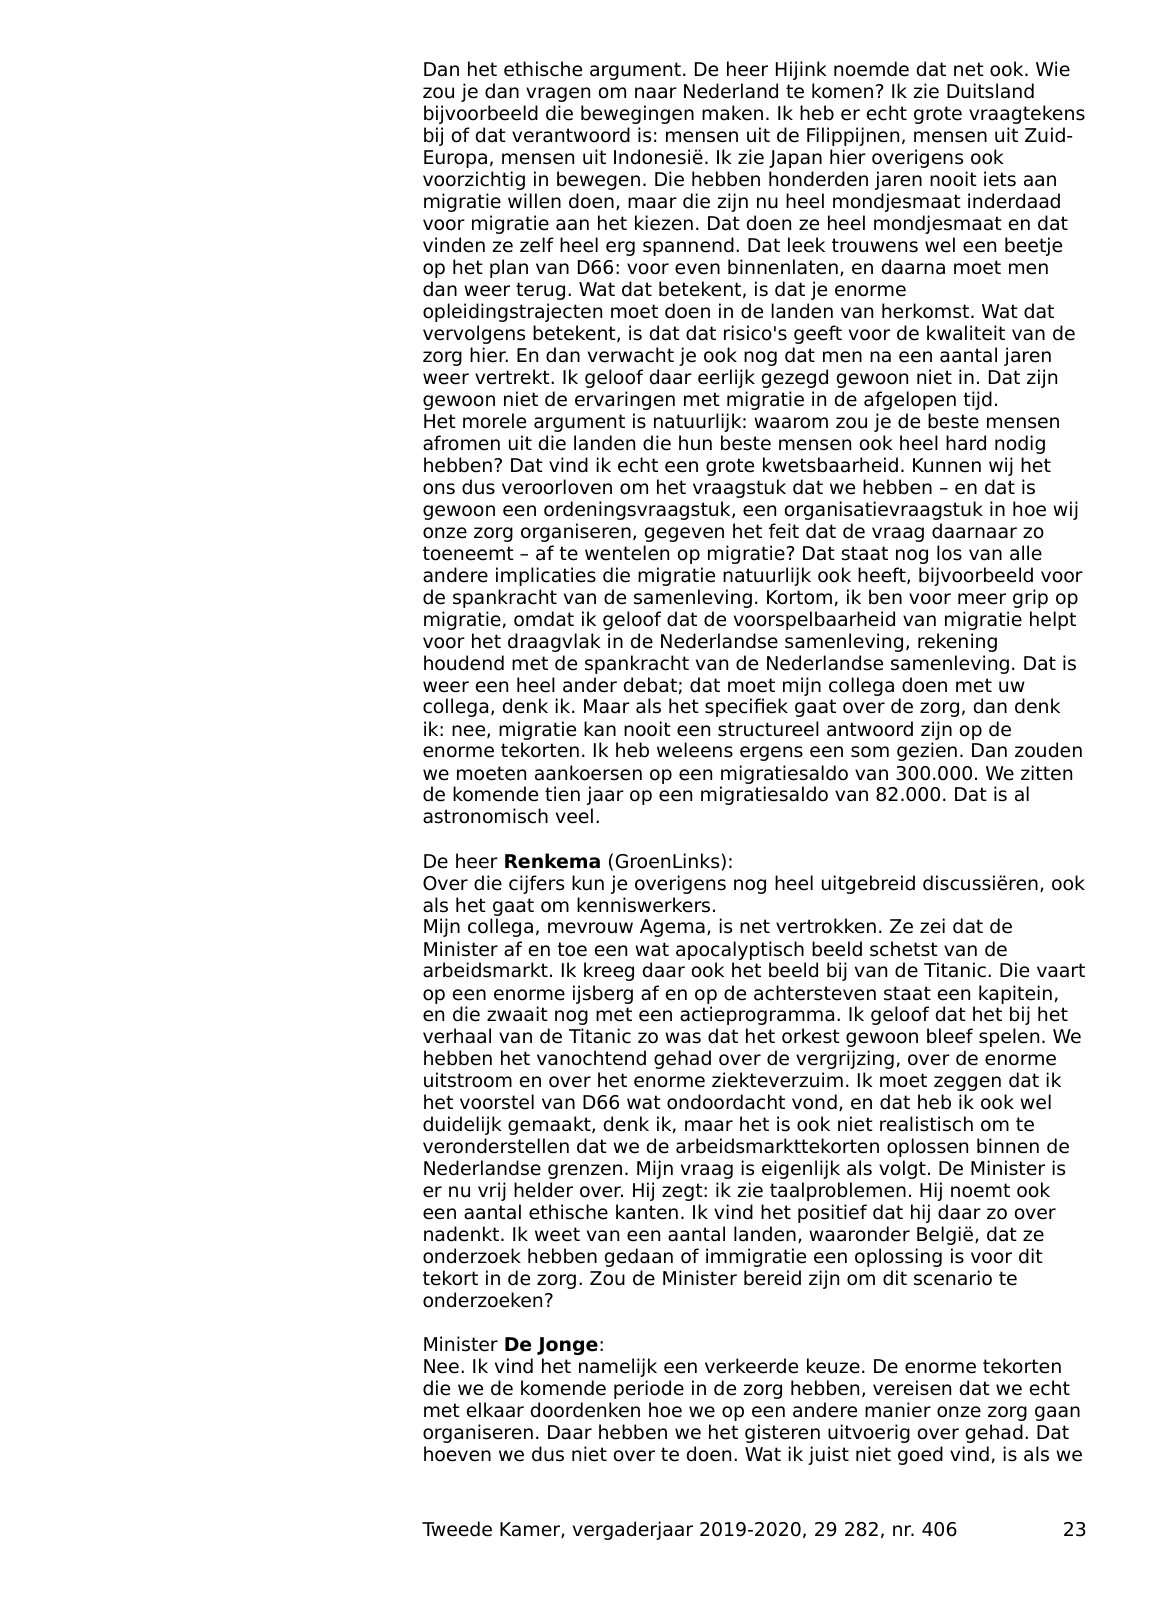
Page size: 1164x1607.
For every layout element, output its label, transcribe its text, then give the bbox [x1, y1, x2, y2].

text Mijn collega, mevrouw Agema, is net vertrokken. Ze zei dat de Minister af en toe een wat apocalyptisch beeld schetst van de arbeidsmarkt. Ik kreeg daar ook het beeld bij van de Titanic. Die vaart op een enorme ijsberg af en op de achtersteven staat een kapitein, en die zwaait nog met een actieprogramma. Ik geloof dat het bij het verhaal van de Titanic zo was dat het orkest gewoon bleef spelen. We hebben het vanochtend gehad over de vergrijzing, over de enorme uitstroom en over het enorme ziekteverzuim. Ik moet zeggen dat ik het voorstel van D66 wat ondoordacht vond, en dat heb ik ook wel duidelijk gemaakt, denk ik, maar het is ook niet realistisch om te veronderstellen dat we de arbeidsmarkttekorten oplossen binnen de Nederlandse grenzen. Mijn vraag is eigenlijk als volgt. De Minister is er nu vrij helder over. Hij zegt: ik zie taalproblemen. Hij noemt ook een aantal ethische kanten. Ik vind het positief dat hij daar zo over nadenkt. Ik weet van een aantal landen, waaronder België, dat ze onderzoek hebben gedaan of immigratie een oplossing is voor dit tekort in de zorg. Zou de Minister bereid zijn om dit scenario te onderzoeken? [422, 916, 1087, 1312]
text Minister De Jonge: [422, 1334, 1087, 1356]
text De heer Renkema (GroenLinks): [422, 851, 1087, 872]
text Nee. Ik vind het namelijk een verkeerde keuze. De enorme tekorten die we de komende periode in de zorg hebben, vereisen dat we echt met elkaar doordenken hoe we op een andere manier onze zorg gaan organiseren. Daar hebben we het gisteren uitvoerig over gehad. Dat hoeven we dus niet over te doen. Wat ik juist niet goed vind, is als we [422, 1356, 1087, 1466]
text Over die cijfers kun je overigens nog heel uitgebreid discussiëren, ook als het gaat om kenniswerkers. [422, 872, 1087, 916]
text Dan het ethische argument. De heer Hijink noemde dat net ook. Wie zou je dan vragen om naar Nederland te komen? Ik zie Duitsland bijvoorbeeld die bewegingen maken. Ik heb er echt grote vraagtekens bij of dat verantwoord is: mensen uit de Filippijnen, mensen uit Zuid-Europa, mensen uit Indonesië. Ik zie Japan hier overigens ook voorzichtig in bewegen. Die hebben honderden jaren nooit iets aan migratie willen doen, maar die zijn nu heel mondjesmaat inderdaad voor migratie aan het kiezen. Dat doen ze heel mondjesmaat en dat vinden ze zelf heel erg spannend. Dat leek trouwens wel een beetje op het plan van D66: voor even binnenlaten, en daarna moet men dan weer terug. Wat dat betekent, is dat je enorme opleidingstrajecten moet doen in de landen van herkomst. Wat dat vervolgens betekent, is dat dat risico's geeft voor de kwaliteit van de zorg hier. En dan verwacht je ook nog dat men na een aantal jaren weer vertrekt. Ik geloof daar eerlijk gezegd gewoon niet in. Dat zijn gewoon niet de ervaringen met migratie in de afgelopen tijd. [422, 59, 1087, 411]
text Het morele argument is natuurlijk: waarom zou je de beste mensen afromen uit die landen die hun beste mensen ook heel hard nodig hebben? Dat vind ik echt een grote kwetsbaarheid. Kunnen wij het ons dus veroorloven om het vraagstuk dat we hebben – en dat is gewoon een ordeningsvraagstuk, een organisatievraagstuk in hoe wij onze zorg organiseren, gegeven het feit dat de vraag daarnaar zo toeneemt – af te wentelen op migratie? Dat staat nog los van alle andere implicaties die migratie natuurlijk ook heeft, bijvoorbeeld voor de spankracht van de samenleving. Kortom, ik ben voor meer grip op migratie, omdat ik geloof dat de voorspelbaarheid van migratie helpt voor het draagvlak in de Nederlandse samenleving, rekening houdend met de spankracht van de Nederlandse samenleving. Dat is weer een heel ander debat; dat moet mijn collega doen met uw collega, denk ik. Maar als het specifiek gaat over de zorg, dan denk ik: nee, migratie kan nooit een structureel antwoord zijn op de enorme tekorten. Ik heb weleens ergens een som gezien. Dan zouden we moeten aankoersen op een migratiesaldo van 300.000. We zitten de komende tien jaar op een migratiesaldo van 82.000. Dat is al astronomisch veel. [422, 411, 1087, 828]
